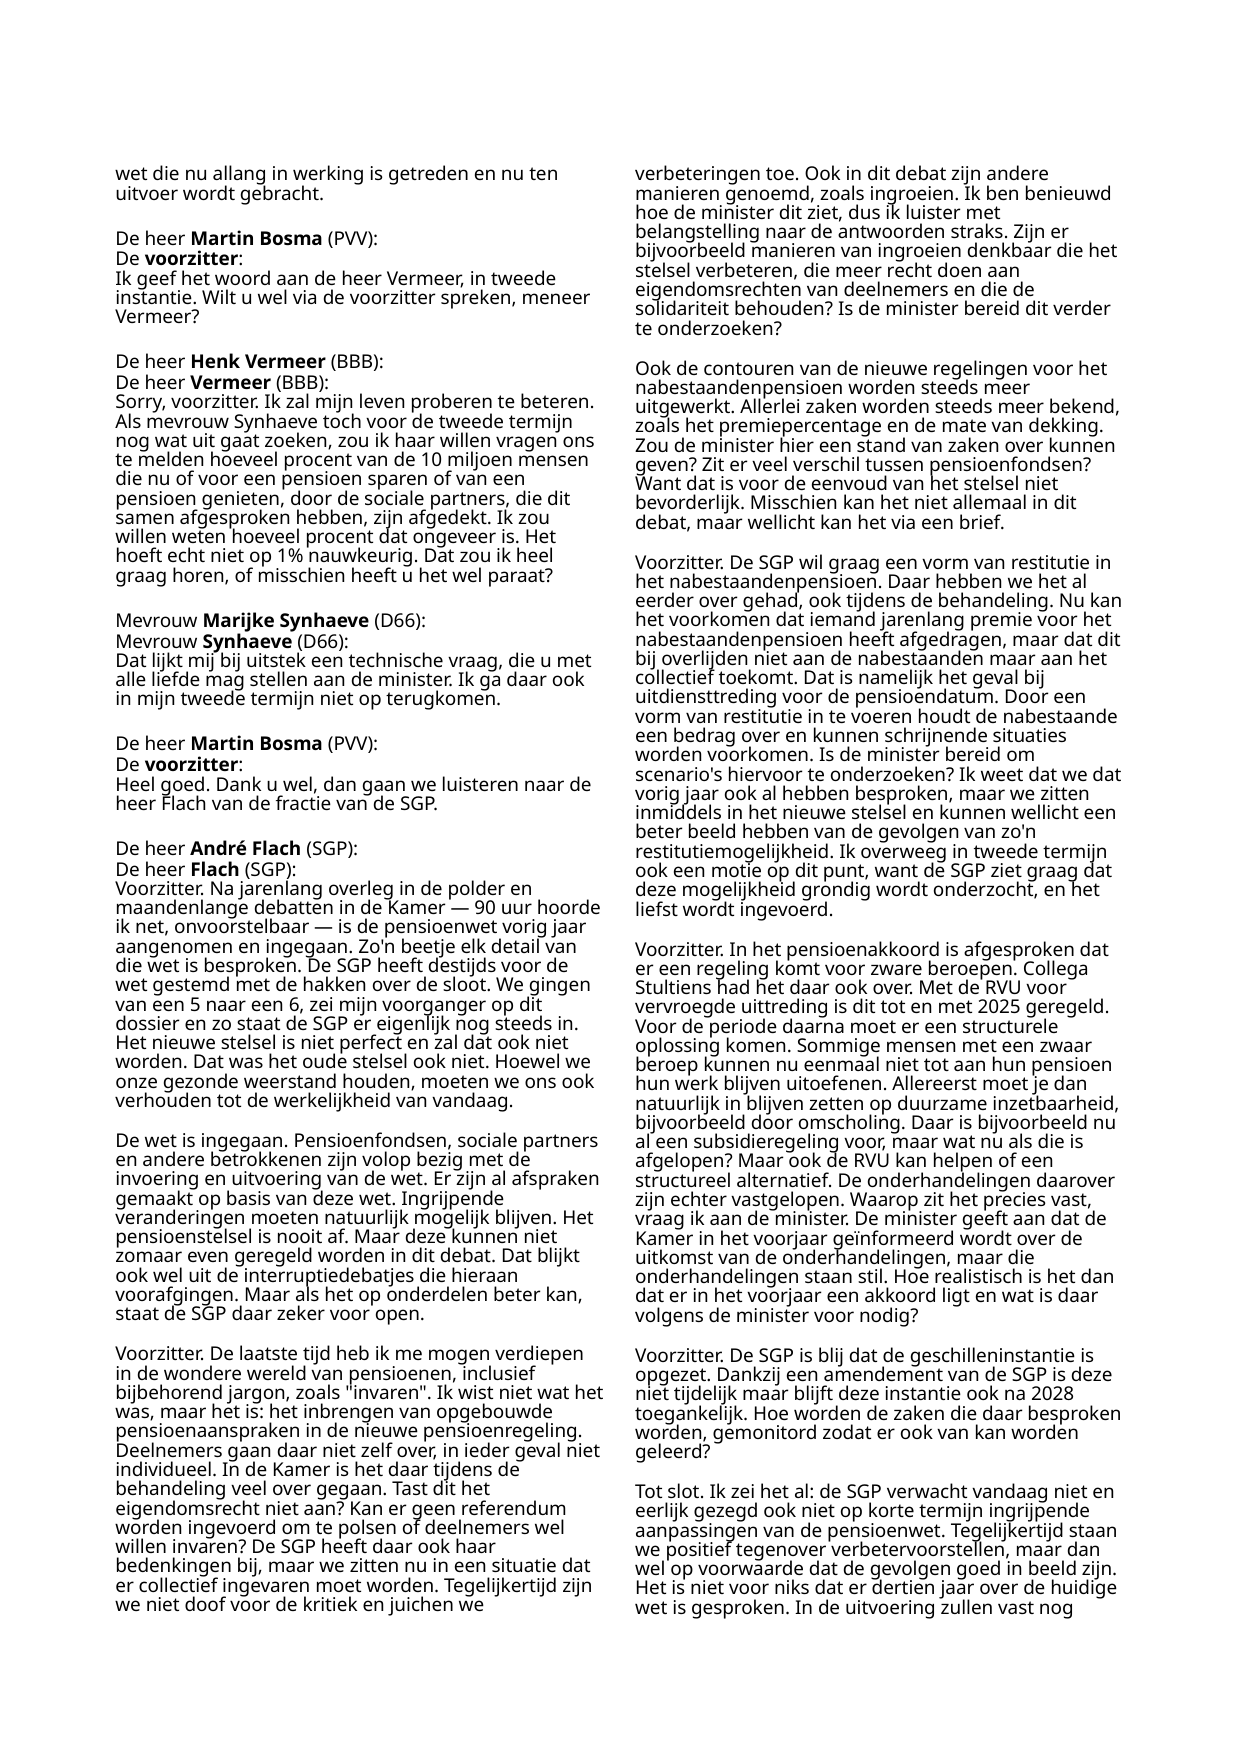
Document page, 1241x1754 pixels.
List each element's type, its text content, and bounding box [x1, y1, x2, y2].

text De wet is ingegaan. Pensioenfondsen, sociale partners en andere betrokkenen zijn volop bezig met de invoering en uitvoering van de wet. Er zijn al afspraken gemaakt op basis van deze wet. Ingrijpende veranderingen moeten natuurlijk mogelijk blijven. Het pensioenstelsel is nooit af. Maar deze kunnen niet zomaar even geregeld worden in dit debat. Dat blijkt ook wel uit de interruptiedebatjes die hieraan voorafgingen. Maar als het op onderdelen beter kan, staat de SGP daar zeker voor open. [115, 1132, 605, 1324]
text De heer Martin Bosma (PVV): [115, 731, 605, 756]
text Voorzitter. In het pensioenakkoord is afgesproken dat er een regeling komt voor zware beroepen. Collega Stultiens had het daar ook over. Met de RVU voor vervroegde uittreding is dit tot en met 2025 geregeld. Voor de periode daarna moet er een structurele oplossing komen. Sommige mensen met een zwaar beroep kunnen nu eenmaal niet tot aan hun pensioen hun werk blijven uitoefenen. Allereerst moet je dan natuurlijk in blijven zetten op duurzame inzetbaarheid, bijvoorbeeld door omscholing. Daar is bijvoorbeeld nu al een subsidieregeling voor, maar wat nu als die is afgelopen? Maar ook de RVU kan helpen of een structureel alternatief. De onderhandelingen daarover zijn echter vastgelopen. Waarop zit het precies vast, vraag ik aan de minister. De minister geeft aan dat de Kamer in het voorjaar geïnformeerd wordt over de uitkomst van de onderhandelingen, maar die onderhandelingen staan stil. Hoe realistisch is het dan dat er in het voorjaar een akkoord ligt en wat is daar volgens de minister voor nodig? [635, 941, 1125, 1326]
text Heel goed. Dank u wel, dan gaan we luisteren naar de heer Flach van de fractie van de SGP. [115, 776, 605, 814]
text Voorzitter. Na jarenlang overleg in de polder en maandenlange debatten in de Kamer — 90 uur hoorde ik net, onvoorstelbaar — is de pensioenwet vorig jaar aangenomen en ingegaan. Zo'n beetje elk detail van die wet is besproken. De SGP heeft destijds voor de wet gestemd met de hakken over de sloot. We gingen van een 5 naar een 6, zei mijn voorganger op dit dossier en zo staat de SGP er eigenlijk nog steeds in. Het nieuwe stelsel is niet perfect en zal dat ook niet worden. Dat was het oude stelsel ook niet. Hoewel we onze gezonde weerstand houden, moeten we ons ook verhouden tot de werkelijkheid van vandaag. [115, 880, 605, 1111]
text Ook de contouren van de nieuwe regelingen voor het nabestaandenpensioen worden steeds meer uitgewerkt. Allerlei zaken worden steeds meer bekend, zoals het premiepercentage en de mate van dekking. Zou de minister hier een stand van zaken over kunnen geven? Zit er veel verschil tussen pensioenfondsen? Want dat is voor de eenvoud van het stelsel niet bevorderlijk. Misschien kan het niet allemaal in dit debat, maar wellicht kan het via een brief. [635, 359, 1125, 533]
text De heer Henk Vermeer (BBB): [115, 348, 605, 374]
text Mevrouw Marijke Synhaeve (D66): [115, 607, 605, 633]
text Dat lijkt mij bij uitstek een technische vraag, die u met alle liefde mag stellen aan de minister. Ik ga daar ook in mijn tweede termijn niet op terugkomen. [115, 652, 605, 710]
text De voorzitter: [115, 756, 605, 776]
text verbeteringen toe. Ook in dit debat zijn andere manieren genoemd, zoals ingroeien. Ik ben benieuwd hoe de minister dit ziet, dus ik luister met belangstelling naar de antwoorden straks. Zijn er bijvoorbeeld manieren van ingroeien denkbaar die het stelsel verbeteren, die meer recht doen aan eigendomsrechten van deelnemers en die de solidariteit behouden? Is de minister bereid dit verder te onderzoeken? [635, 165, 1125, 339]
text De voorzitter: [115, 250, 605, 270]
text Voorzitter. De SGP is blij dat de geschilleninstantie is opgezet. Dankzij een amendement van de SGP is deze niet tijdelijk maar blijft deze instantie ook na 2028 toegankelijk. Hoe worden de zaken die daar besproken worden, gemonitord zodat er ook van kan worden geleerd? [635, 1347, 1125, 1462]
text wet die nu allang in werking is getreden en nu ten uitvoer wordt gebracht. [115, 165, 605, 204]
text De heer André Flach (SGP): [115, 835, 605, 861]
text Voorzitter. De laatste tijd heb ik me mogen verdiepen in de wondere wereld van pensioenen, inclusief bijbehorend jargon, zoals "invaren". Ik wist niet wat het was, maar het is: het inbrengen van opgebouwde pensioenaanspraken in de nieuwe pensioenregeling. Deelnemers gaan daar niet zelf over, in ieder geval niet individueel. In de Kamer is het daar tijdens de behandeling veel over gegaan. Tast dit het eigendomsrecht niet aan? Kan er geen referendum worden ingevoerd om te polsen of deelnemers wel willen invaren? De SGP heeft daar ook haar bedenkingen bij, maar we zitten nu in een situatie dat er collectief ingevaren moet worden. Tegelijkertijd zijn we niet doof voor de kritiek en juichen we [115, 1345, 605, 1615]
text Voorzitter. De SGP wil graag een vorm van restitutie in het nabestaandenpensioen. Daar hebben we het al eerder over gehad, ook tijdens de behandeling. Nu kan het voorkomen dat iemand jarenlang premie voor het nabestaandenpensioen heeft afgedragen, maar dat dit bij overlijden niet aan de nabestaanden maar aan het collectief toekomt. Dat is namelijk het geval bij uitdiensttreding voor de pensioendatum. Door een vorm van restitutie in te voeren houdt de nabestaande een bedrag over en kunnen schrijnende situaties worden voorkomen. Is de minister bereid om scenario's hiervoor te onderzoeken? Ik weet dat we dat vorig jaar ook al hebben besproken, maar we zitten inmiddels in het nieuwe stelsel en kunnen wellicht een beter beeld hebben van de gevolgen van zo'n restitutiemogelijkheid. Ik overweeg in tweede termijn ook een motie op dit punt, want de SGP ziet graag dat deze mogelijkheid grondig wordt onderzocht, en het liefst wordt ingevoerd. [635, 554, 1125, 920]
text Sorry, voorzitter. Ik zal mijn leven proberen te beteren. Als mevrouw Synhaeve toch voor de tweede termijn nog wat uit gaat zoeken, zou ik haar willen vragen ons te melden hoeveel procent van de 10 miljoen mensen die nu of voor een pensioen sparen of van een pensioen genieten, door de sociale partners, die dit samen afgesproken hebben, zijn afgedekt. Ik zou willen weten hoeveel procent dat ongeveer is. Het hoeft echt niet op 1% nauwkeurig. Dat zou ik heel graag horen, of misschien heeft u het wel paraat? [115, 393, 605, 586]
text De heer Vermeer (BBB): [115, 374, 605, 393]
text Tot slot. Ik zei het al: de SGP verwacht vandaag niet en eerlijk gezegd ook niet op korte termijn ingrijpende aanpassingen van de pensioenwet. Tegelijkertijd staan we positief tegenover verbetervoorstellen, maar dan wel op voorwaarde dat de gevolgen goed in beeld zijn. Het is niet voor niks dat er dertien jaar over de huidige wet is gesproken. In de uitvoering zullen vast nog [635, 1483, 1125, 1618]
text Mevrouw Synhaeve (D66): [115, 633, 605, 652]
text De heer Flach (SGP): [115, 861, 605, 880]
text Ik geef het woord aan de heer Vermeer, in tweede instantie. Wilt u wel via de voorzitter spreken, meneer Vermeer? [115, 270, 605, 327]
text De heer Martin Bosma (PVV): [115, 225, 605, 250]
